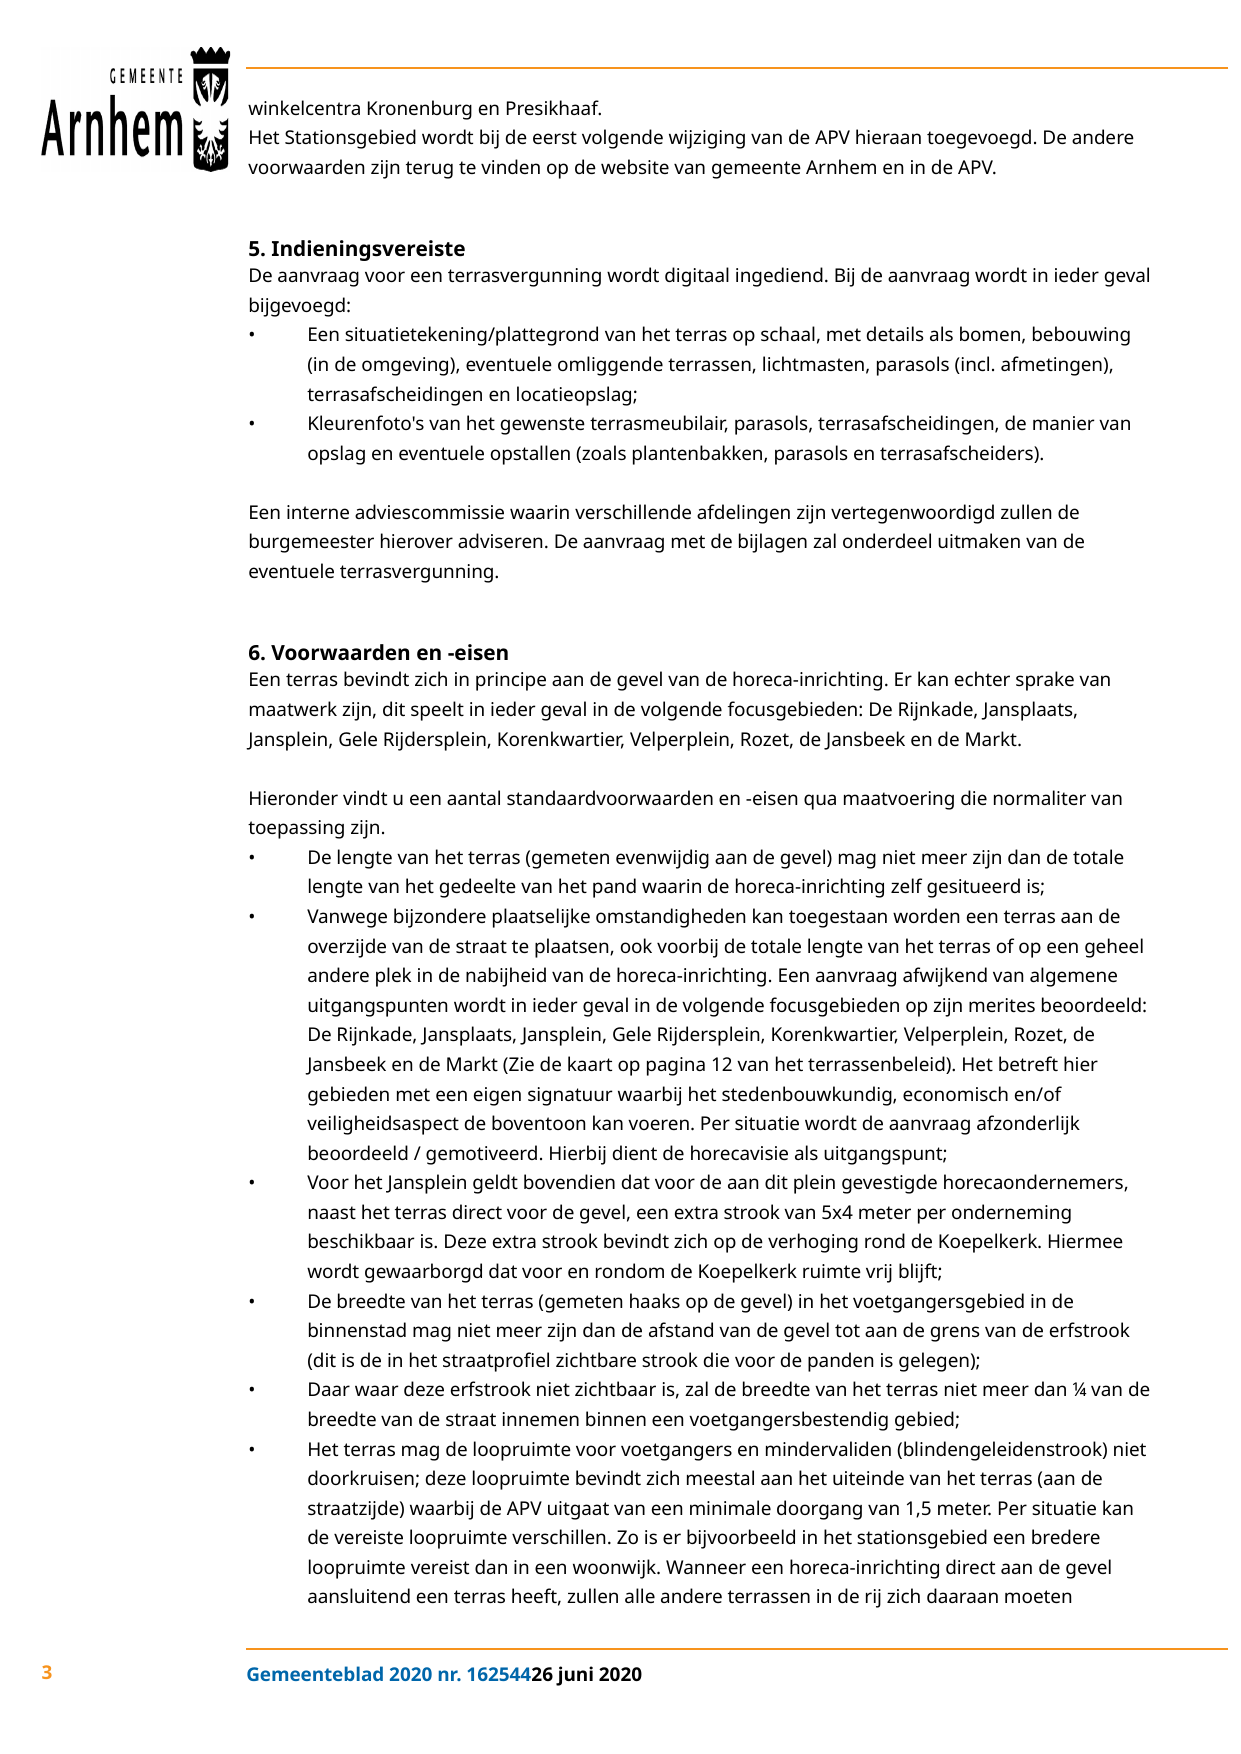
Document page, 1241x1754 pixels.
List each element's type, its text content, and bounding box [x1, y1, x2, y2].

list De lengte van het terras (gemeten evenwijdig aan de gevel) mag niet meer zijn dan de totale lengte van het gedeelte van het pand waarin de horeca-inrichting zelf gesitueerd is; [248, 844, 1152, 899]
list Het terras mag de loopruimte voor voetgangers en mindervaliden (blindengeleidenstrook) niet doorkruisen; deze loopruimte bevindt zich meestal aan het uiteinde van het terras (aan de straatzijde) waarbij de APV uitgaat van een minimale doorgang van 1,5 meter. Per situatie kan de vereiste loopruimte verschillen. Zo is er bijvoorbeeld in het stationsgebied een bredere loopruimte vereist dan in een woonwijk. Wanneer een horeca-inrichting direct aan de gevel aansluitend een terras heeft, zullen alle andere terrassen in de rij zich daaraan moeten [248, 1436, 1152, 1609]
list Kleurenfoto's van het gewenste terrasmeubilair, parasols, terrasafscheidingen, de manier van opslag en eventuele opstallen (zoals plantenbakken, parasols en terrasafscheiders). [248, 410, 1152, 466]
list Daar waar deze erfstrook niet zichtbaar is, zal de breedte van het terras niet meer dan ¼ van de breedte van de straat innemen binnen een voetgangersbestendig gebied; [248, 1377, 1152, 1432]
picture [41, 47, 231, 172]
text Hieronder vindt u een aantal standaardvoorwaarden en -eisen qua maatvoering die normaliter van toepassing zijn. [248, 785, 1152, 840]
text Een interne adviescommissie waarin verschillende afdelingen zijn vertegenwoordigd zullen de burgemeester hierover adviseren. De aanvraag met de bijlagen zal onderdeel uitmaken van de eventuele terrasvergunning. [248, 499, 1152, 584]
text winkelcentra Kronenburg en Presikhaaf. [248, 95, 1152, 121]
list De breedte van het terras (gemeten haaks op de gevel) in het voetgangersgebied in de binnenstad mag niet meer zijn dan de afstand van de gevel tot aan de grens van de erfstrook (dit is de in het straatprofiel zichtbare strook die voor de panden is gelegen); [248, 1288, 1152, 1373]
text De aanvraag voor een terrasvergunning wordt digitaal ingediend. Bij de aanvraag wordt in ieder geval bijgevoegd: [248, 262, 1152, 318]
text 6. Voorwaarden en -eisen [248, 638, 1152, 667]
text Een terras bevindt zich in principe aan de gevel van de horeca-inrichting. Er kan echter sprake van maatwerk zijn, dit speelt in ieder geval in de volgende focusgebieden: De Rijnkade, Jansplaats, Jansplein, Gele Rijdersplein, Korenkwartier, Velperplein, Rozet, de Jansbeek en de Markt. [248, 667, 1152, 752]
list Een situatietekening/plattegrond van het terras op schaal, met details als bomen, bebouwing (in de omgeving), eventuele omliggende terrassen, lichtmasten, parasols (incl. afmetingen), terrasafscheidingen en locatieopslag; [248, 322, 1152, 406]
text 5. Indieningsvereiste [248, 234, 1152, 262]
text Het Stationsgebied wordt bij de eerst volgende wijziging van de APV hieraan toegevoegd. De andere voorwaarden zijn terug te vinden op de website van gemeente Arnhem en in de APV. [248, 124, 1152, 180]
list Voor het Jansplein geldt bovendien dat voor de aan dit plein gevestigde horecaondernemers, naast het terras direct voor de gevel, een extra strook van 5x4 meter per onderneming beschikbaar is. Deze extra strook bevindt zich op de verhoging rond de Koepelkerk. Hiermee wordt gewaarborgd dat voor en rondom de Koepelkerk ruimte vrij blijft; [248, 1169, 1152, 1284]
list Vanwege bijzondere plaatselijke omstandigheden kan toegestaan worden een terras aan de overzijde van de straat te plaatsen, ook voorbij de totale lengte van het terras of op een geheel andere plek in de nabijheid van de horeca-inrichting. Een aanvraag afwijkend van algemene uitgangspunten wordt in ieder geval in de volgende focusgebieden op zijn merites beoordeeld: De Rijnkade, Jansplaats, Jansplein, Gele Rijdersplein, Korenkwartier, Velperplein, Rozet, de Jansbeek en de Markt (Zie de kaart op pagina 12 van het terrassenbeleid). Het betreft hier gebieden met een eigen signatuur waarbij het stedenbouwkundig, economisch en/of veiligheidsaspect de boventoon kan voeren. Per situatie wordt de aanvraag afzonderlijk beoordeeld / gemotiveerd. Hierbij dient de horecavisie als uitgangspunt; [248, 903, 1152, 1166]
